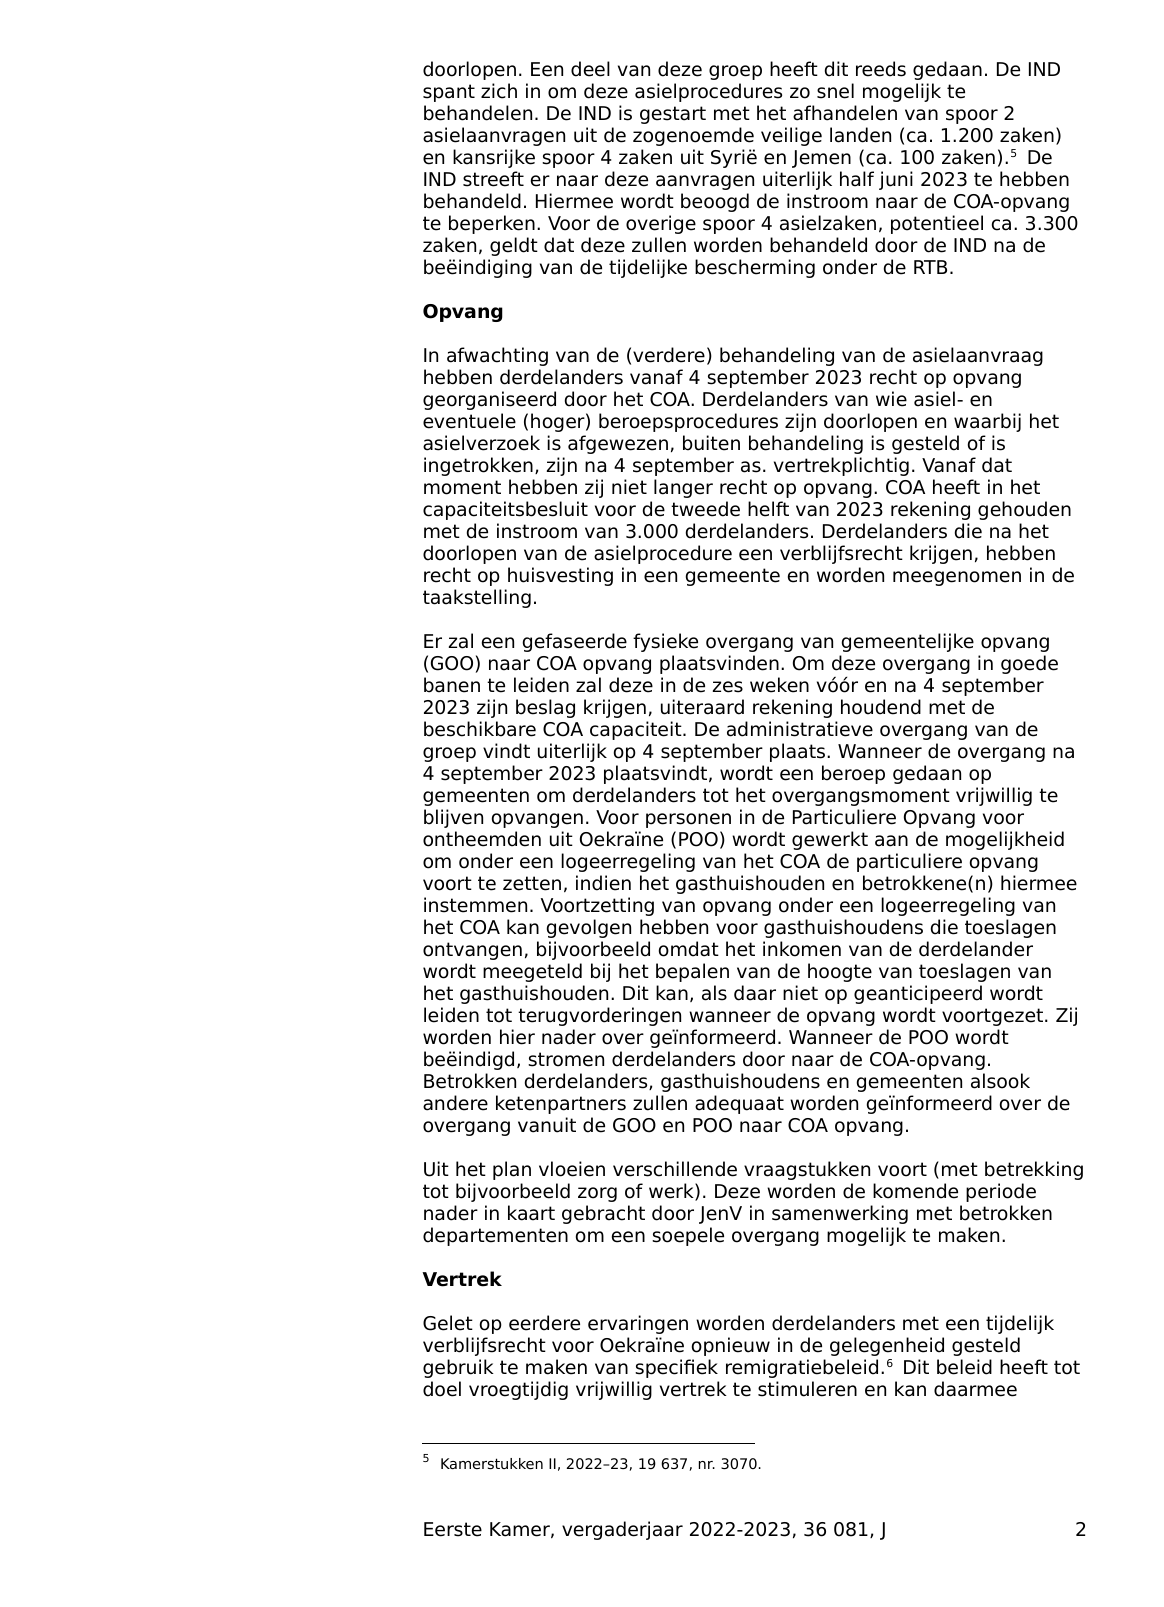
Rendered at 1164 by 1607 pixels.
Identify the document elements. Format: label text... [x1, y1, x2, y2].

text doorlopen. Een deel van deze groep heeft dit reeds gedaan. De IND spant zich in om deze asielprocedures zo snel mogelijk te behandelen. De IND is gestart met het afhandelen van spoor 2 asielaanvragen uit de zogenoemde veilige landen (ca. 1.200 zaken) en kansrijke spoor 4 zaken uit Syrië en Jemen (ca. 100 zaken). De IND streeft er naar deze aanvragen uiterlijk half juni 2023 te hebben behandeld. Hiermee wordt beoogd de instroom naar de COA-opvang te beperken. Voor de overige spoor 4 asielzaken, potentieel ca. 3.300 zaken, geldt dat deze zullen worden behandeld door de IND na de beëindiging van de tijdelijke bescherming onder de RTB. [422, 59, 1087, 279]
subtitle Vertrek [422, 1269, 1087, 1291]
text Uit het plan vloeien verschillende vraagstukken voort (met betrekking tot bijvoorbeeld zorg of werk). Deze worden de komende periode nader in kaart gebracht door JenV in samenwerking met betrokken departementen om een soepele overgang mogelijk te maken. [422, 1159, 1087, 1247]
subtitle Opvang [422, 301, 1087, 323]
text Gelet op eerdere ervaringen worden derdelanders met een tijdelijk verblijfsrecht voor Oekraïne opnieuw in de gelegenheid gesteld gebruik te maken van specifiek remigratiebeleid. Dit beleid heeft tot doel vroegtijdig vrijwillig vertrek te stimuleren en kan daarmee [422, 1313, 1087, 1401]
text Er zal een gefaseerde fysieke overgang van gemeentelijke opvang (GOO) naar COA opvang plaatsvinden. Om deze overgang in goede banen te leiden zal deze in de zes weken vóór en na 4 september 2023 zijn beslag krijgen, uiteraard rekening houdend met de beschikbare COA capaciteit. De administratieve overgang van de groep vindt uiterlijk op 4 september plaats. Wanneer de overgang na 4 september 2023 plaatsvindt, wordt een beroep gedaan op gemeenten om derdelanders tot het overgangsmoment vrijwillig te blijven opvangen. Voor personen in de Particuliere Opvang voor ontheemden uit Oekraïne (POO) wordt gewerkt aan de mogelijkheid om onder een logeerregeling van het COA de particuliere opvang voort te zetten, indien het gasthuishouden en betrokkene(n) hiermee instemmen. Voortzetting van opvang onder een logeerregeling van het COA kan gevolgen hebben voor gasthuishoudens die toeslagen ontvangen, bijvoorbeeld omdat het inkomen van de derdelander wordt meegeteld bij het bepalen van de hoogte van toeslagen van het gasthuishouden. Dit kan, als daar niet op geanticipeerd wordt leiden tot terugvorderingen wanneer de opvang wordt voortgezet. Zij worden hier nader over geïnformeerd. Wanneer de POO wordt beëindigd, stromen derdelanders door naar de COA-opvang. Betrokken derdelanders, gasthuishoudens en gemeenten alsook andere ketenpartners zullen adequaat worden geïnformeerd over de overgang vanuit de GOO en POO naar COA opvang. [422, 631, 1087, 1137]
text Kamerstukken II, 2022–23, 19 637, nr. 3070. [422, 1452, 1087, 1474]
text In afwachting van de (verdere) behandeling van de asielaanvraag hebben derdelanders vanaf 4 september 2023 recht op opvang georganiseerd door het COA. Derdelanders van wie asiel- en eventuele (hoger) beroepsprocedures zijn doorlopen en waarbij het asielverzoek is afgewezen, buiten behandeling is gesteld of is ingetrokken, zijn na 4 september as. vertrekplichtig. Vanaf dat moment hebben zij niet langer recht op opvang. COA heeft in het capaciteitsbesluit voor de tweede helft van 2023 rekening gehouden met de instroom van 3.000 derdelanders. Derdelanders die na het doorlopen van de asielprocedure een verblijfsrecht krijgen, hebben recht op huisvesting in een gemeente en worden meegenomen in de taakstelling. [422, 345, 1087, 609]
